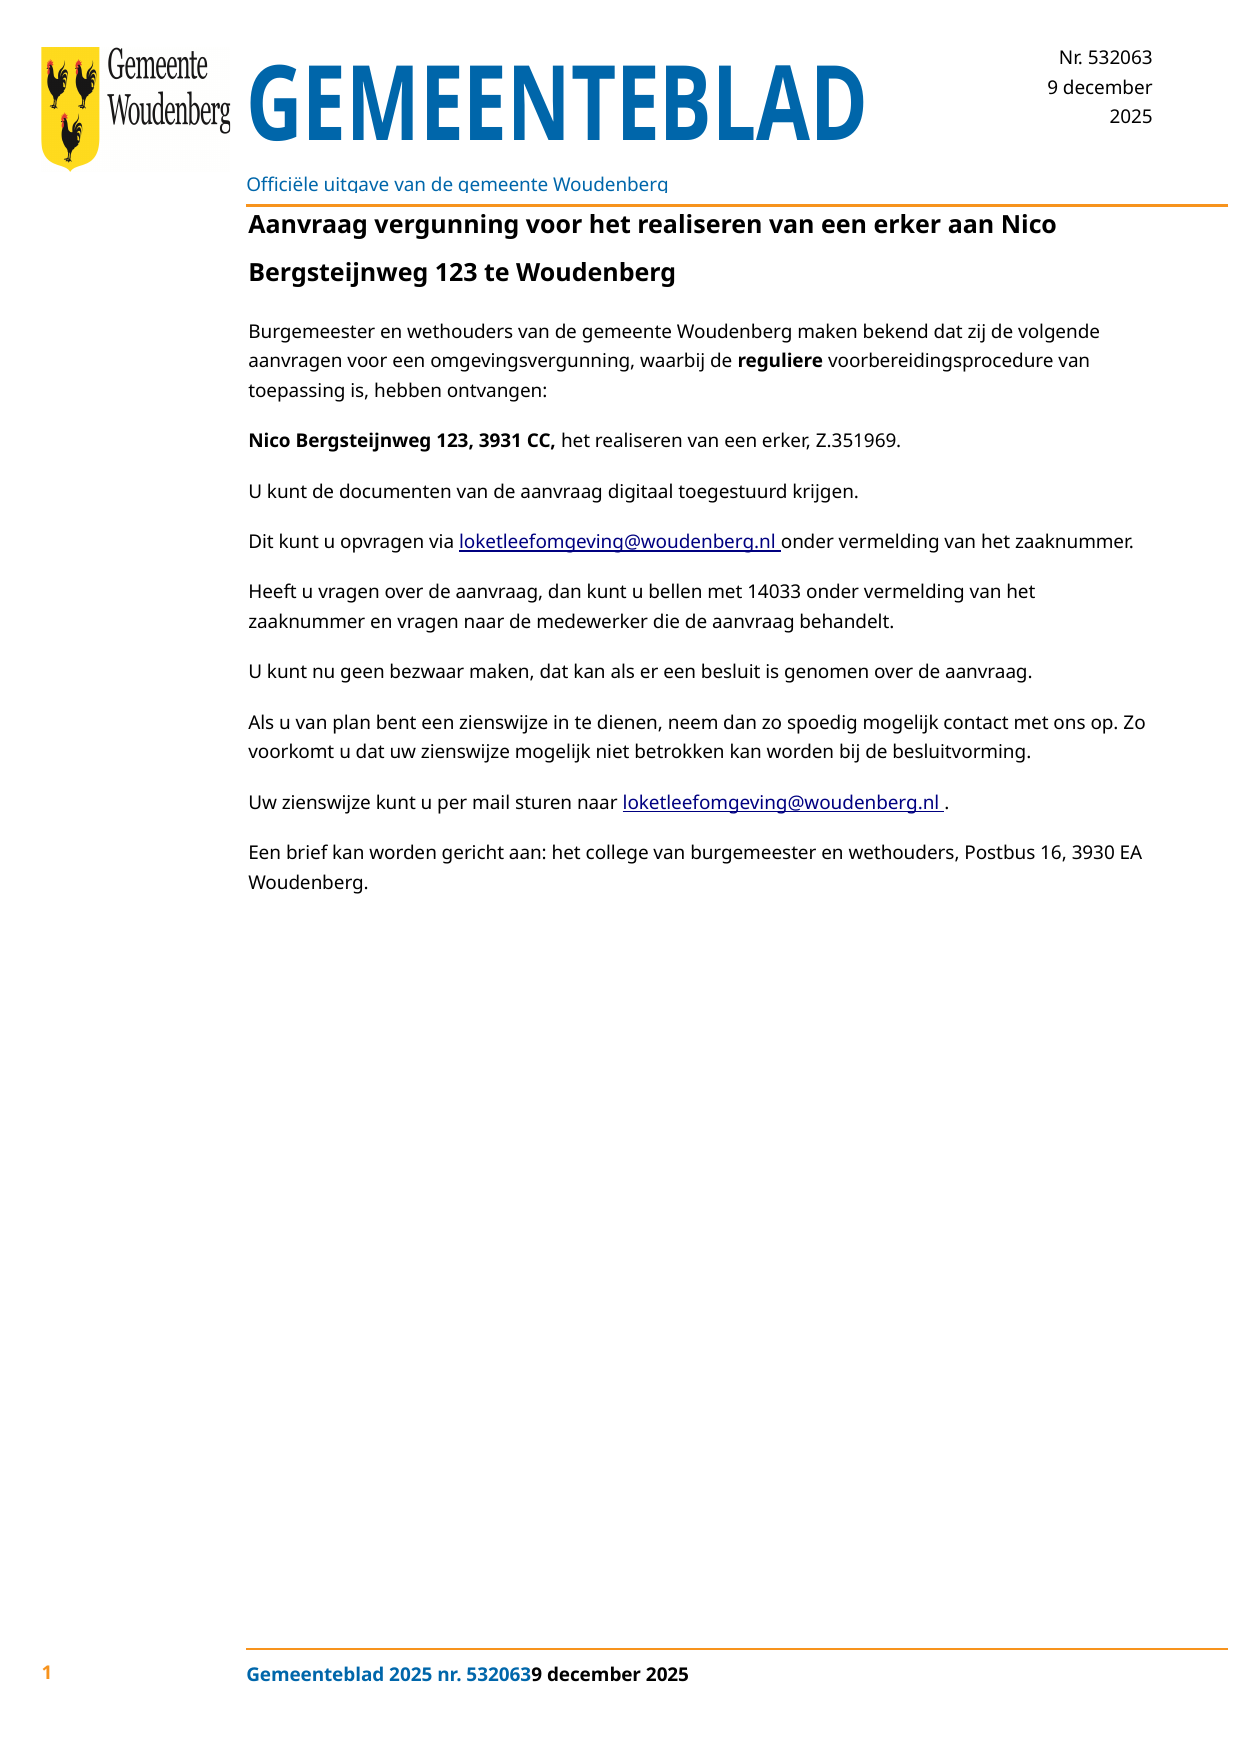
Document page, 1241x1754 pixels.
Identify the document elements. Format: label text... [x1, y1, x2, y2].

text U kunt de documenten van de aanvraag digitaal toegestuurd krijgen. [248, 478, 1152, 504]
text Als u van plan bent een zienswijze in te dienen, neem dan zo spoedig mogelijk contact met ons op. Zo voorkomt u dat uw zienswijze mogelijk niet betrokken kan worden bij de besluitvorming. [248, 709, 1152, 764]
text U kunt nu geen bezwaar maken, dat kan als er een besluit is genomen over de aanvraag. [248, 659, 1152, 684]
text Heeft u vragen over de aanvraag, dan kunt u bellen met 14033 onder vermelding van het zaaknummer en vragen naar de medewerker die de aanvraag behandelt. [248, 579, 1152, 634]
text Burgemeester en wethouders van de gemeente Woudenberg maken bekend dat zij de volgende aanvragen voor een omgevingsvergunning, waarbij de reguliere voorbereidingsprocedure van toepassing is, hebben ontvangen: [248, 318, 1152, 403]
text Een brief kan worden gericht aan: het college van burgemeester en wethouders, Postbus 16, 3930 EA Woudenberg. [248, 839, 1152, 895]
text Nico Bergsteijnweg 123, 3931 CC, het realiseren van een erker, Z.351969. [248, 427, 1152, 453]
text Dit kunt u opvragen via loketleefomgeving@woudenberg.nl onder vermelding van het zaaknummer. [248, 528, 1152, 554]
picture [41, 47, 231, 172]
text Uw zienswijze kunt u per mail sturen naar loketleefomgeving@woudenberg.nl . [248, 789, 1152, 815]
text Aanvraag vergunning voor het realiseren van een erker aan Nico Bergsteijnweg 123 te Woudenberg [248, 207, 1152, 288]
